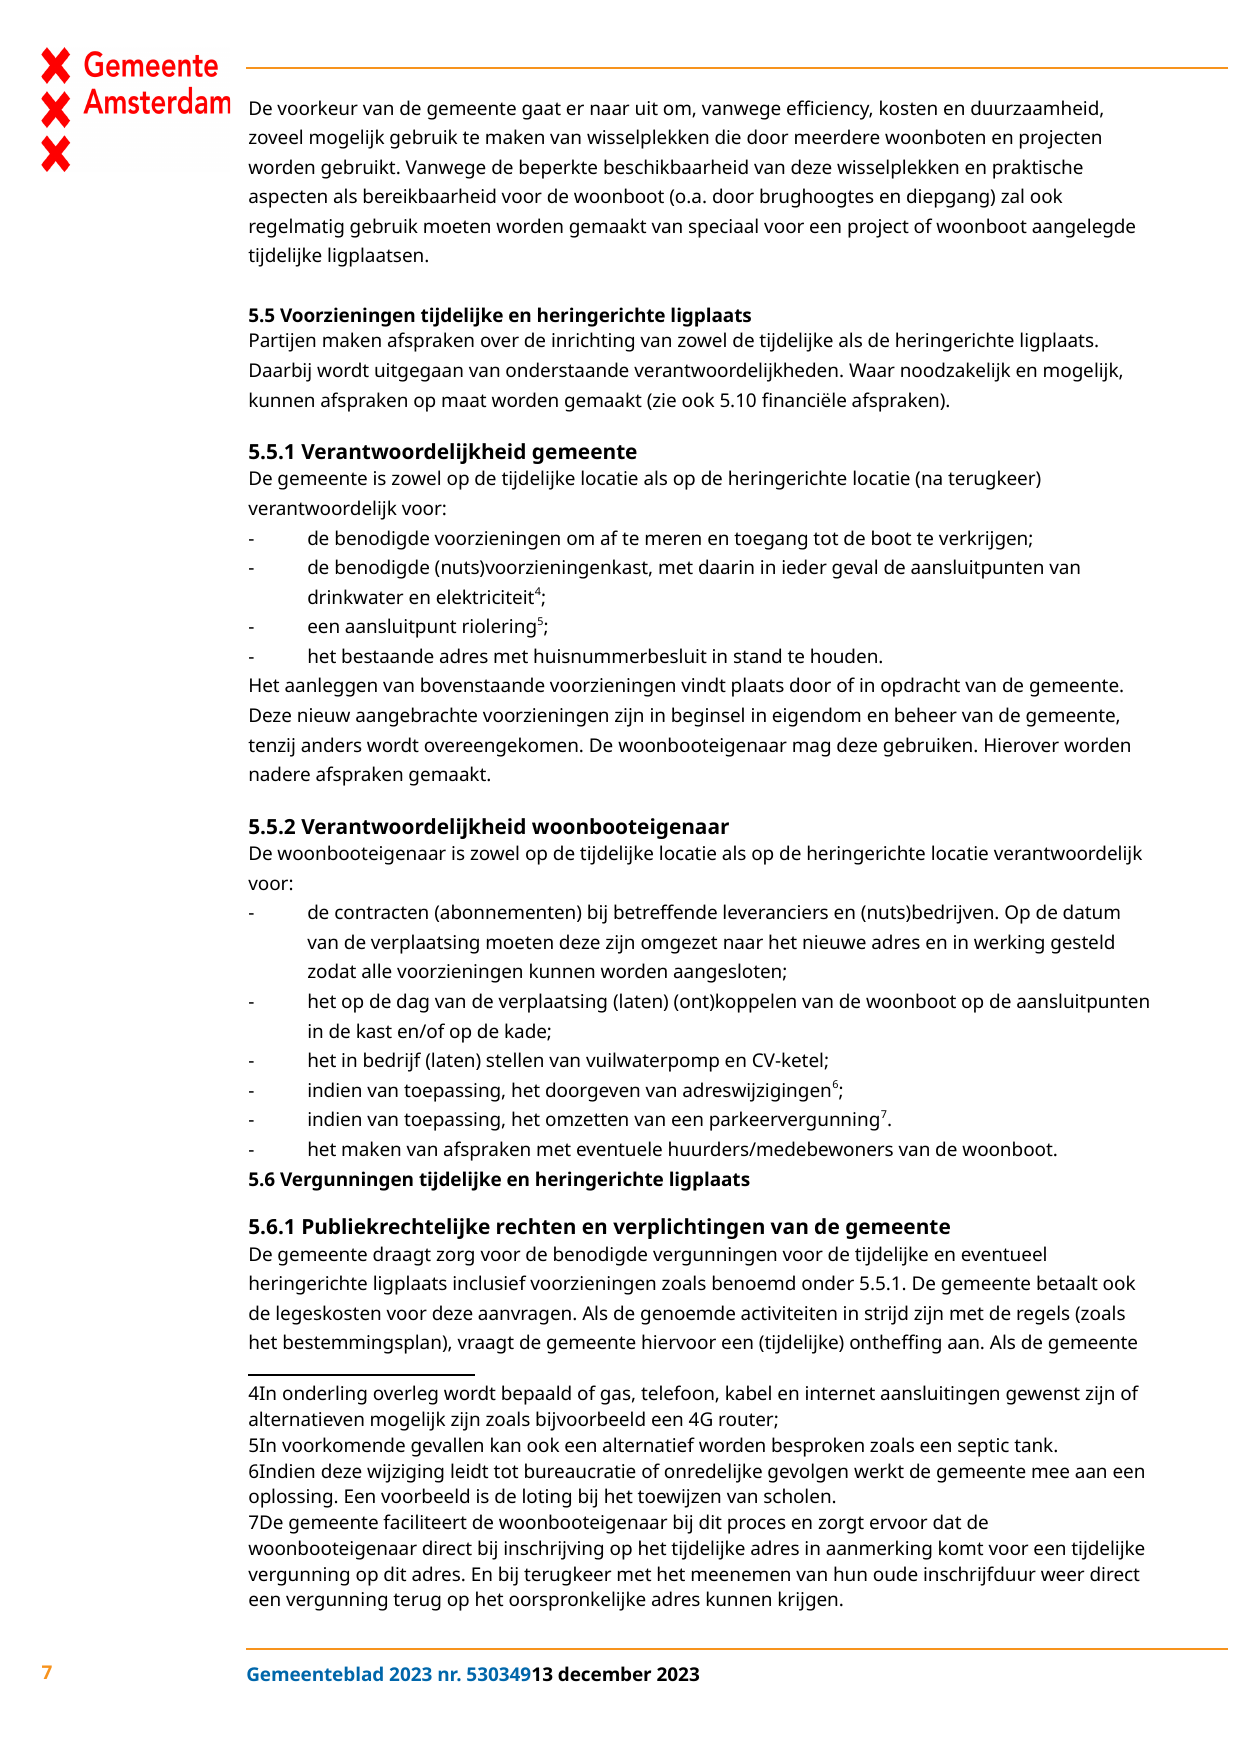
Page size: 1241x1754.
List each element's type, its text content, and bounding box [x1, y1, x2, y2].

text Het aanleggen van bovenstaande voorzieningen vindt plaats door of in opdracht van de gemeente. Deze nieuw aangebrachte voorzieningen zijn in beginsel in eigendom en beheer van de gemeente, tenzij anders wordt overeengekomen. De woonbooteigenaar mag deze gebruiken. Hierover worden nadere afspraken gemaakt. [248, 673, 1152, 787]
text De gemeente is zowel op de tijdelijke locatie als op de heringerichte locatie (na terugkeer) verantwoordelijk voor: [248, 466, 1152, 521]
list de benodigde (nuts)voorzieningenkast, met daarin in ieder geval de aansluitpunten van drinkwater en elektriciteit; [248, 554, 1152, 610]
text Partijen maken afspraken over de inrichting van zowel de tijdelijke als de heringerichte ligplaats. Daarbij wordt uitgegaan van onderstaande verantwoordelijkheden. Waar noodzakelijk en mogelijk, kunnen afspraken op maat worden gemaakt (zie ook 5.10 financiële afspraken). [248, 328, 1152, 412]
list het bestaande adres met huisnummerbesluit in stand te houden. [248, 643, 1152, 669]
list Indien deze wijziging leidt tot bureaucratie of onredelijke gevolgen werkt de gemeente mee aan een oplossing. Een voorbeeld is de loting bij het toewijzen van scholen. [248, 1458, 1152, 1509]
list De gemeente faciliteert de woonbooteigenaar bij dit proces en zorgt ervoor dat de woonbooteigenaar direct bij inschrijving op het tijdelijke adres in aanmerking komt voor een tijdelijke vergunning op dit adres. En bij terugkeer met het meenemen van hun oude inschrijfduur weer direct een vergunning terug op het oorspronkelijke adres kunnen krijgen. [248, 1509, 1152, 1612]
list In onderling overleg wordt bepaald of gas, telefoon, kabel en internet aansluitingen gewenst zijn of alternatieven mogelijk zijn zoals bijvoorbeeld een 4G router; [248, 1381, 1152, 1432]
list het maken van afspraken met eventuele huurders/medebewoners van de woonboot. [248, 1136, 1152, 1162]
text De woonbooteigenaar is zowel op de tijdelijke locatie als op de heringerichte locatie verantwoordelijk voor: [248, 840, 1152, 896]
list indien van toepassing, het doorgeven van adreswijzigingen; [248, 1077, 1152, 1103]
list indien van toepassing, het omzetten van een parkeervergunning. [248, 1107, 1152, 1132]
text 5.5.1 Verantwoordelijkheid gemeente [248, 437, 1152, 466]
text 5.5 Voorzieningen tijdelijke en heringerichte ligplaats [248, 302, 1152, 328]
text 5.6 Vergunningen tijdelijke en heringerichte ligplaats [248, 1166, 1152, 1191]
list de contracten (abonnementen) bij betreffende leveranciers en (nuts)bedrijven. Op de datum van de verplaatsing moeten deze zijn omgezet naar het nieuwe adres en in werking gesteld zodat alle voorzieningen kunnen worden aangesloten; [248, 899, 1152, 984]
text 5.5.2 Verantwoordelijkheid woonbooteigenaar [248, 812, 1152, 840]
list In voorkomende gevallen kan ook een alternatief worden besproken zoals een septic tank. [248, 1432, 1152, 1458]
list de benodigde voorzieningen om af te meren en toegang tot de boot te verkrijgen; [248, 525, 1152, 551]
list het in bedrijf (laten) stellen van vuilwaterpomp en CV-ketel; [248, 1047, 1152, 1073]
text De gemeente draagt zorg voor de benodigde vergunningen voor de tijdelijke en eventueel heringerichte ligplaats inclusief voorzieningen zoals benoemd onder 5.5.1. De gemeente betaalt ook de legeskosten voor deze aanvragen. Als de genoemde activiteiten in strijd zijn met de regels (zoals het bestemmingsplan), vraagt de gemeente hiervoor een (tijdelijke) ontheffing aan. Als de gemeente [248, 1241, 1152, 1355]
text De voorkeur van de gemeente gaat er naar uit om, vanwege efficiency, kosten en duurzaamheid, zoveel mogelijk gebruik te maken van wisselplekken die door meerdere woonboten en projecten worden gebruikt. Vanwege de beperkte beschikbaarheid van deze wisselplekken en praktische aspecten als bereikbaarheid voor de woonboot (o.a. door brughoogtes en diepgang) zal ook regelmatig gebruik moeten worden gemaakt van speciaal voor een project of woonboot aangelegde tijdelijke ligplaatsen. [248, 95, 1152, 268]
list het op de dag van de verplaatsing (laten) (ont)koppelen van de woonboot op de aansluitpunten in de kast en/of op de kade; [248, 988, 1152, 1043]
list een aansluitpunt riolering; [248, 613, 1152, 639]
picture [41, 47, 231, 172]
text 5.6.1 Publiekrechtelijke rechten en verplichtingen van de gemeente [248, 1212, 1152, 1241]
